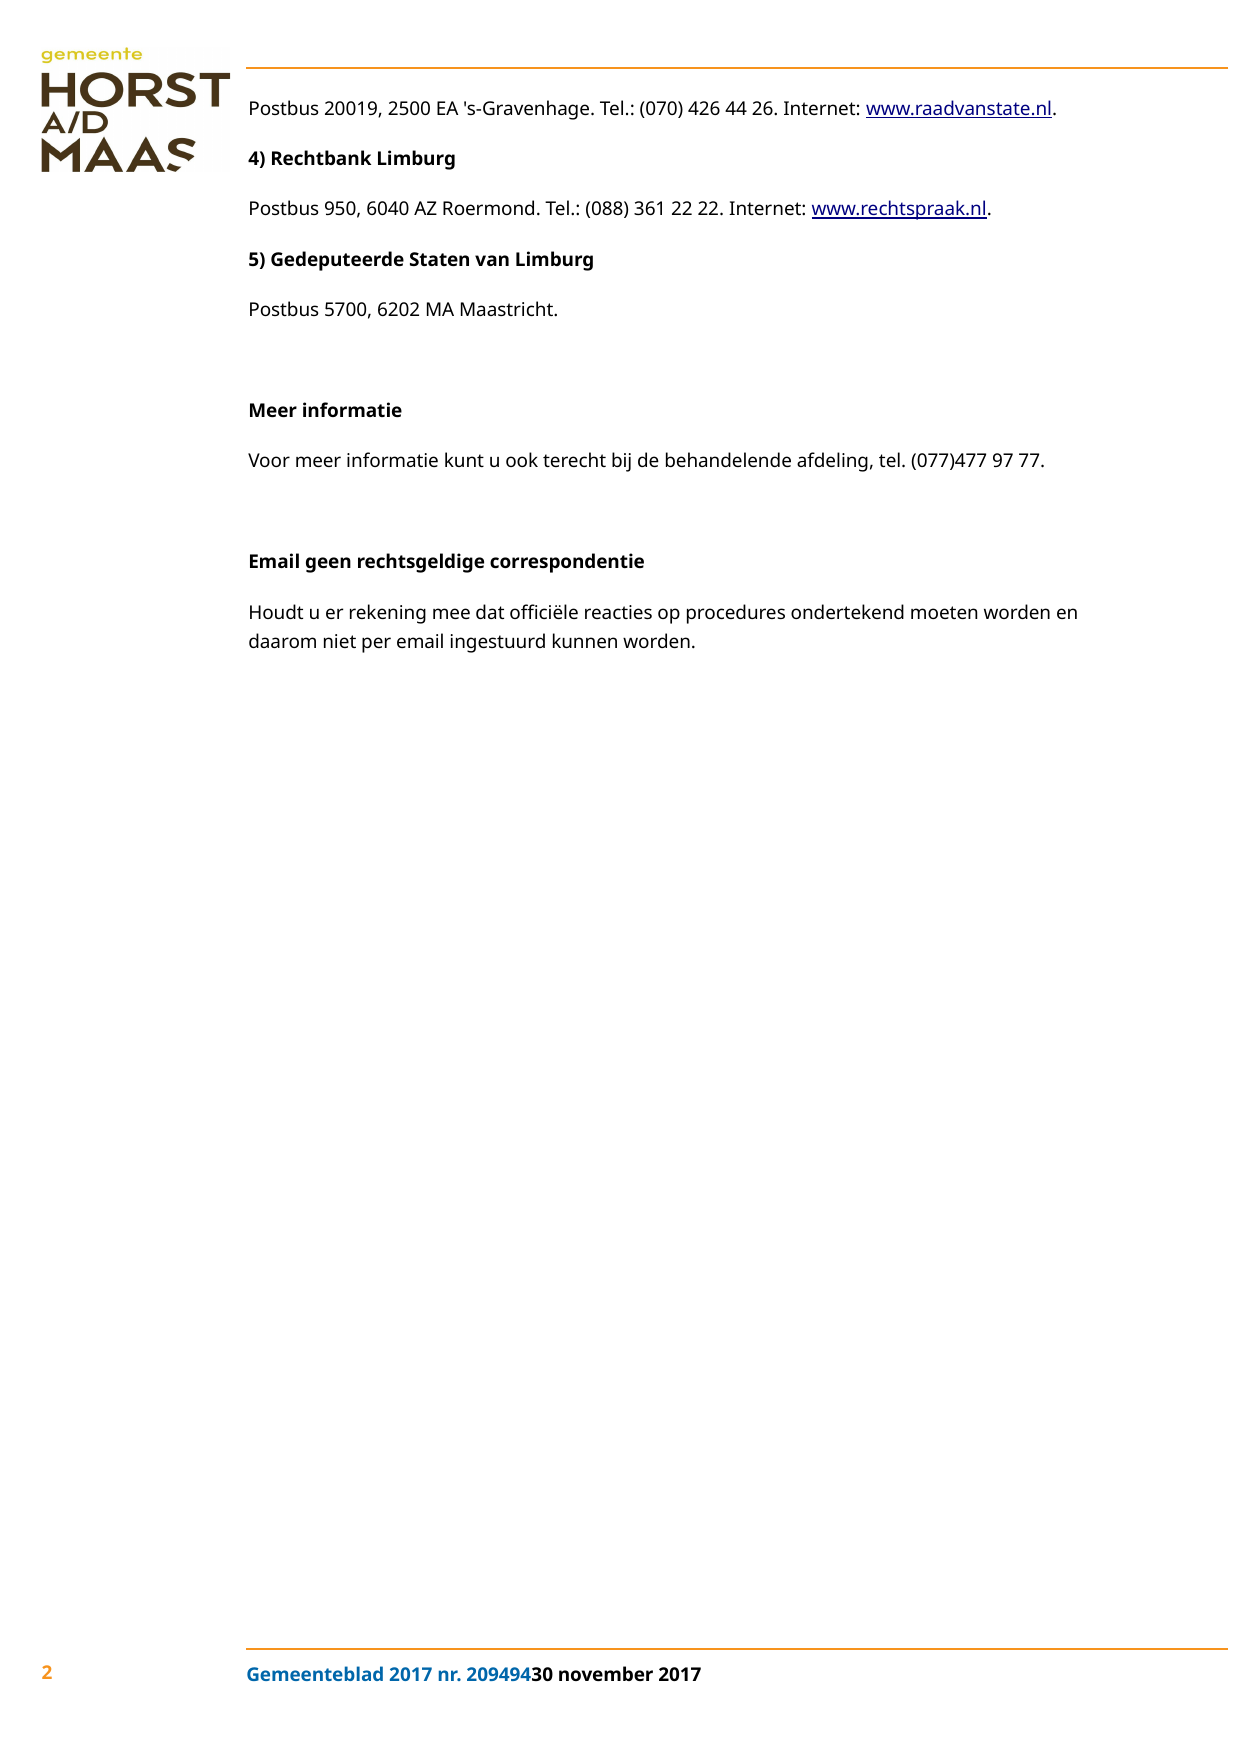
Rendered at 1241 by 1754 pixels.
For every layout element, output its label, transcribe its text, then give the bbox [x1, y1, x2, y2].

text Meer informatie [248, 397, 1152, 423]
text Postbus 20019, 2500 EA 's-Gravenhage. Tel.: (070) 426 44 26. Internet: www.raadvanstate.nl. [248, 95, 1152, 121]
picture [41, 47, 231, 172]
text Postbus 950, 6040 AZ Roermond. Tel.: (088) 361 22 22. Internet: www.rechtspraak.nl. [248, 196, 1152, 221]
text 5) Gedeputeerde Staten van Limburg [248, 246, 1152, 272]
text Houdt u er rekening mee dat officiële reacties op procedures ondertekend moeten worden en daarom niet per email ingestuurd kunnen worden. [248, 599, 1152, 654]
text Postbus 5700, 6202 MA Maastricht. [248, 296, 1152, 322]
text Email geen rechtsgeldige correspondentie [248, 548, 1152, 574]
text Voor meer informatie kunt u ook terecht bij de behandelende afdeling, tel. (077)477 97 77. [248, 448, 1152, 473]
text 4) Rechtbank Limburg [248, 145, 1152, 171]
